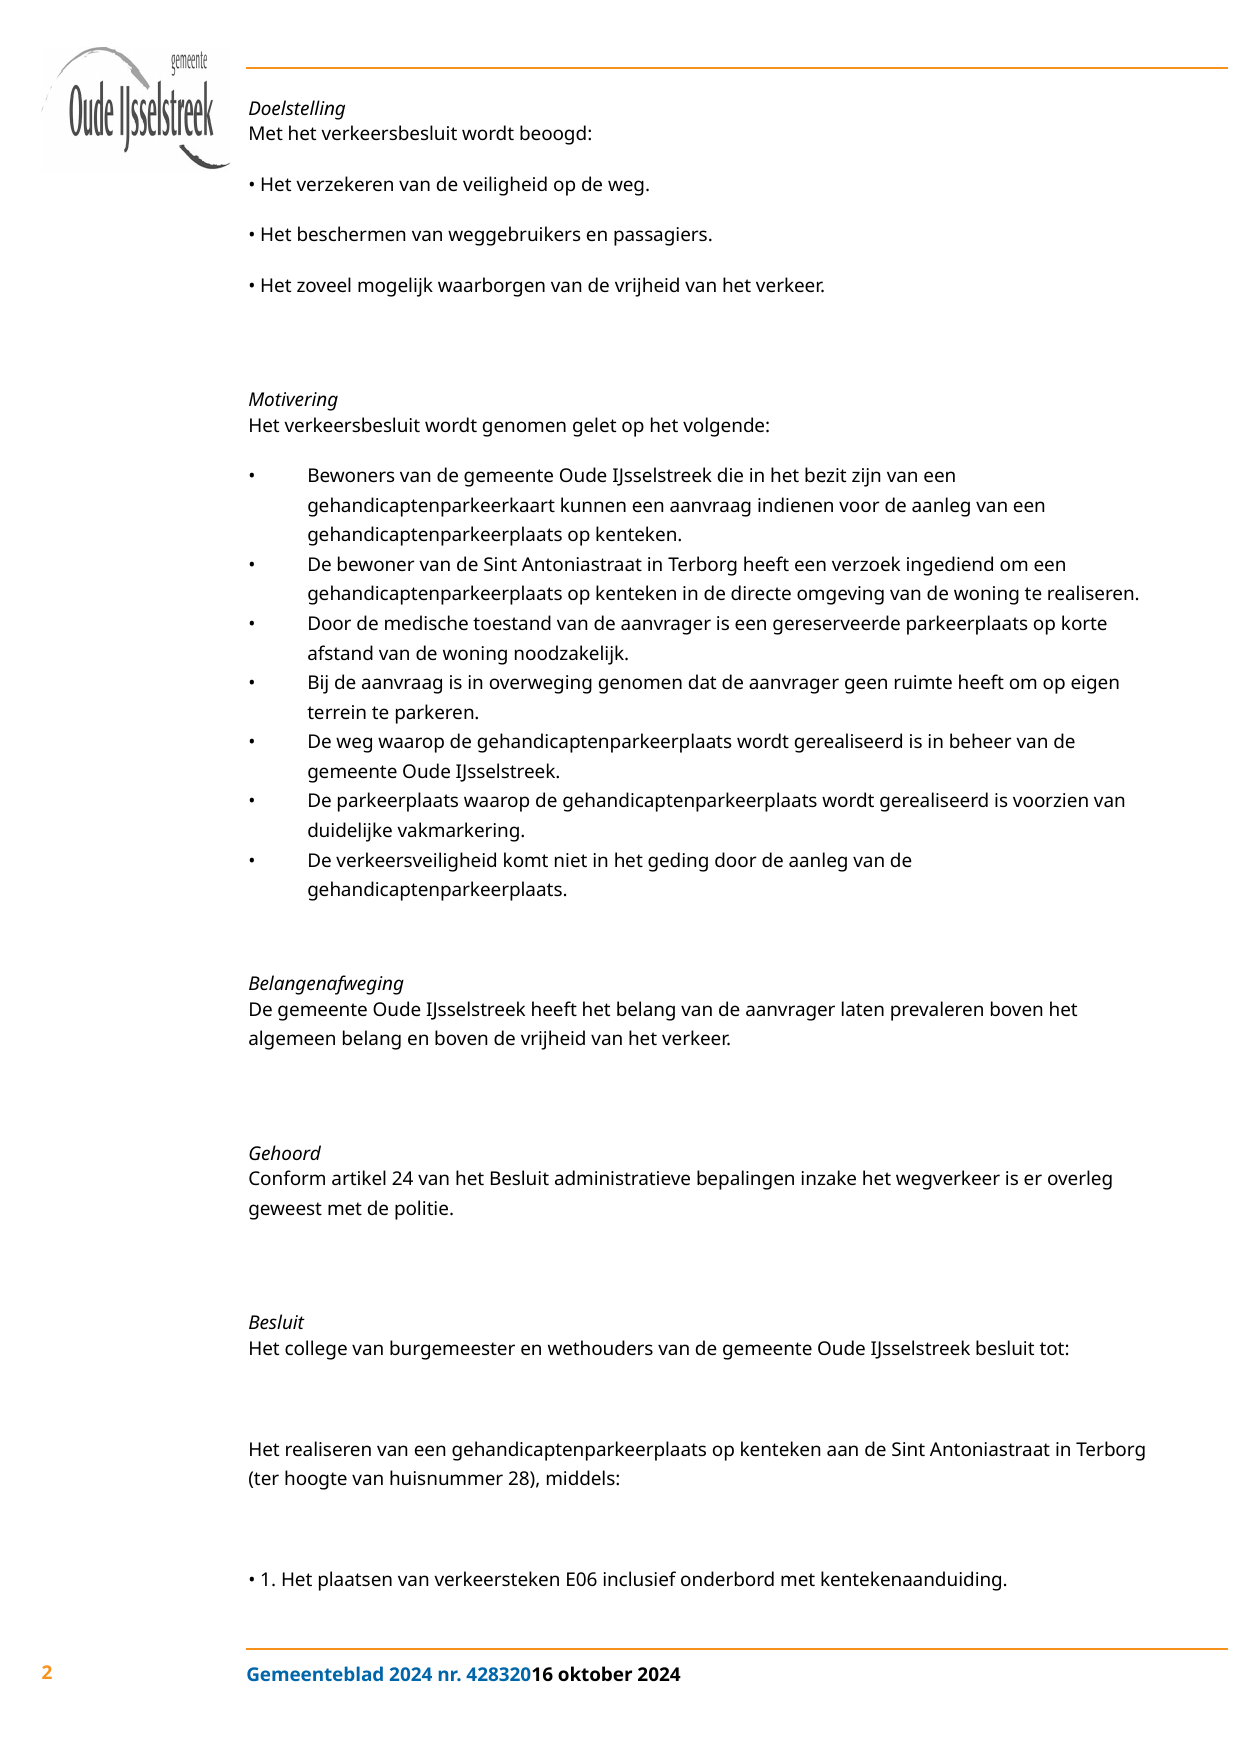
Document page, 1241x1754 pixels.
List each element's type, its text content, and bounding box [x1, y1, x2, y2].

text Het college van burgemeester en wethouders van de gemeente Oude IJsselstreek besluit tot: [248, 1335, 1152, 1361]
list De bewoner van de Sint Antoniastraat in Terborg heeft een verzoek ingediend om een gehandicaptenparkeerplaats op kenteken in de directe omgeving van de woning te realiseren. [248, 551, 1152, 606]
list Door de medische toestand van de aanvrager is een gereserveerde parkeerplaats op korte afstand van de woning noodzakelijk. [248, 610, 1152, 666]
list Bewoners van de gemeente Oude IJsselstreek die in het bezit zijn van een gehandicaptenparkeerkaart kunnen een aanvraag indienen voor de aanleg van een gehandicaptenparkeerplaats op kenteken. [248, 462, 1152, 547]
text • Het zoveel mogelijk waarborgen van de vrijheid van het verkeer. [248, 272, 1152, 297]
list De verkeersveiligheid komt niet in het geding door de aanleg van de gehandicaptenparkeerplaats. [248, 847, 1152, 902]
text • Het beschermen van weggebruikers en passagiers. [248, 221, 1152, 247]
text Het realiseren van een gehandicaptenparkeerplaats op kenteken aan de Sint Antoniastraat in Terborg (ter hoogte van huisnummer 28), middels: [248, 1436, 1152, 1491]
text Conform artikel 24 van het Besluit administratieve bepalingen inzake het wegverkeer is er overleg geweest met de politie. [248, 1165, 1152, 1221]
picture [41, 47, 231, 172]
text Besluit [248, 1309, 1152, 1335]
text Doelstelling [248, 95, 1152, 121]
text Gehoord [248, 1140, 1152, 1165]
list Bij de aanvraag is in overweging genomen dat de aanvrager geen ruimte heeft om op eigen terrein te parkeren. [248, 669, 1152, 725]
list De parkeerplaats waarop de gehandicaptenparkeerplaats wordt gerealiseerd is voorzien van duidelijke vakmarkering. [248, 788, 1152, 843]
text • 1. Het plaatsen van verkeersteken E06 inclusief onderbord met kentekenaanduiding. [248, 1566, 1152, 1592]
text Belangenafweging [248, 970, 1152, 996]
text Het verkeersbesluit wordt genomen gelet op het volgende: [248, 412, 1152, 438]
text • Het verzekeren van de veiligheid op de weg. [248, 171, 1152, 197]
text De gemeente Oude IJsselstreek heeft het belang van de aanvrager laten prevaleren boven het algemeen belang en boven de vrijheid van het verkeer. [248, 996, 1152, 1051]
list De weg waarop de gehandicaptenparkeerplaats wordt gerealiseerd is in beheer van de gemeente Oude IJsselstreek. [248, 728, 1152, 784]
text Motivering [248, 386, 1152, 412]
text Met het verkeersbesluit wordt beoogd: [248, 121, 1152, 146]
